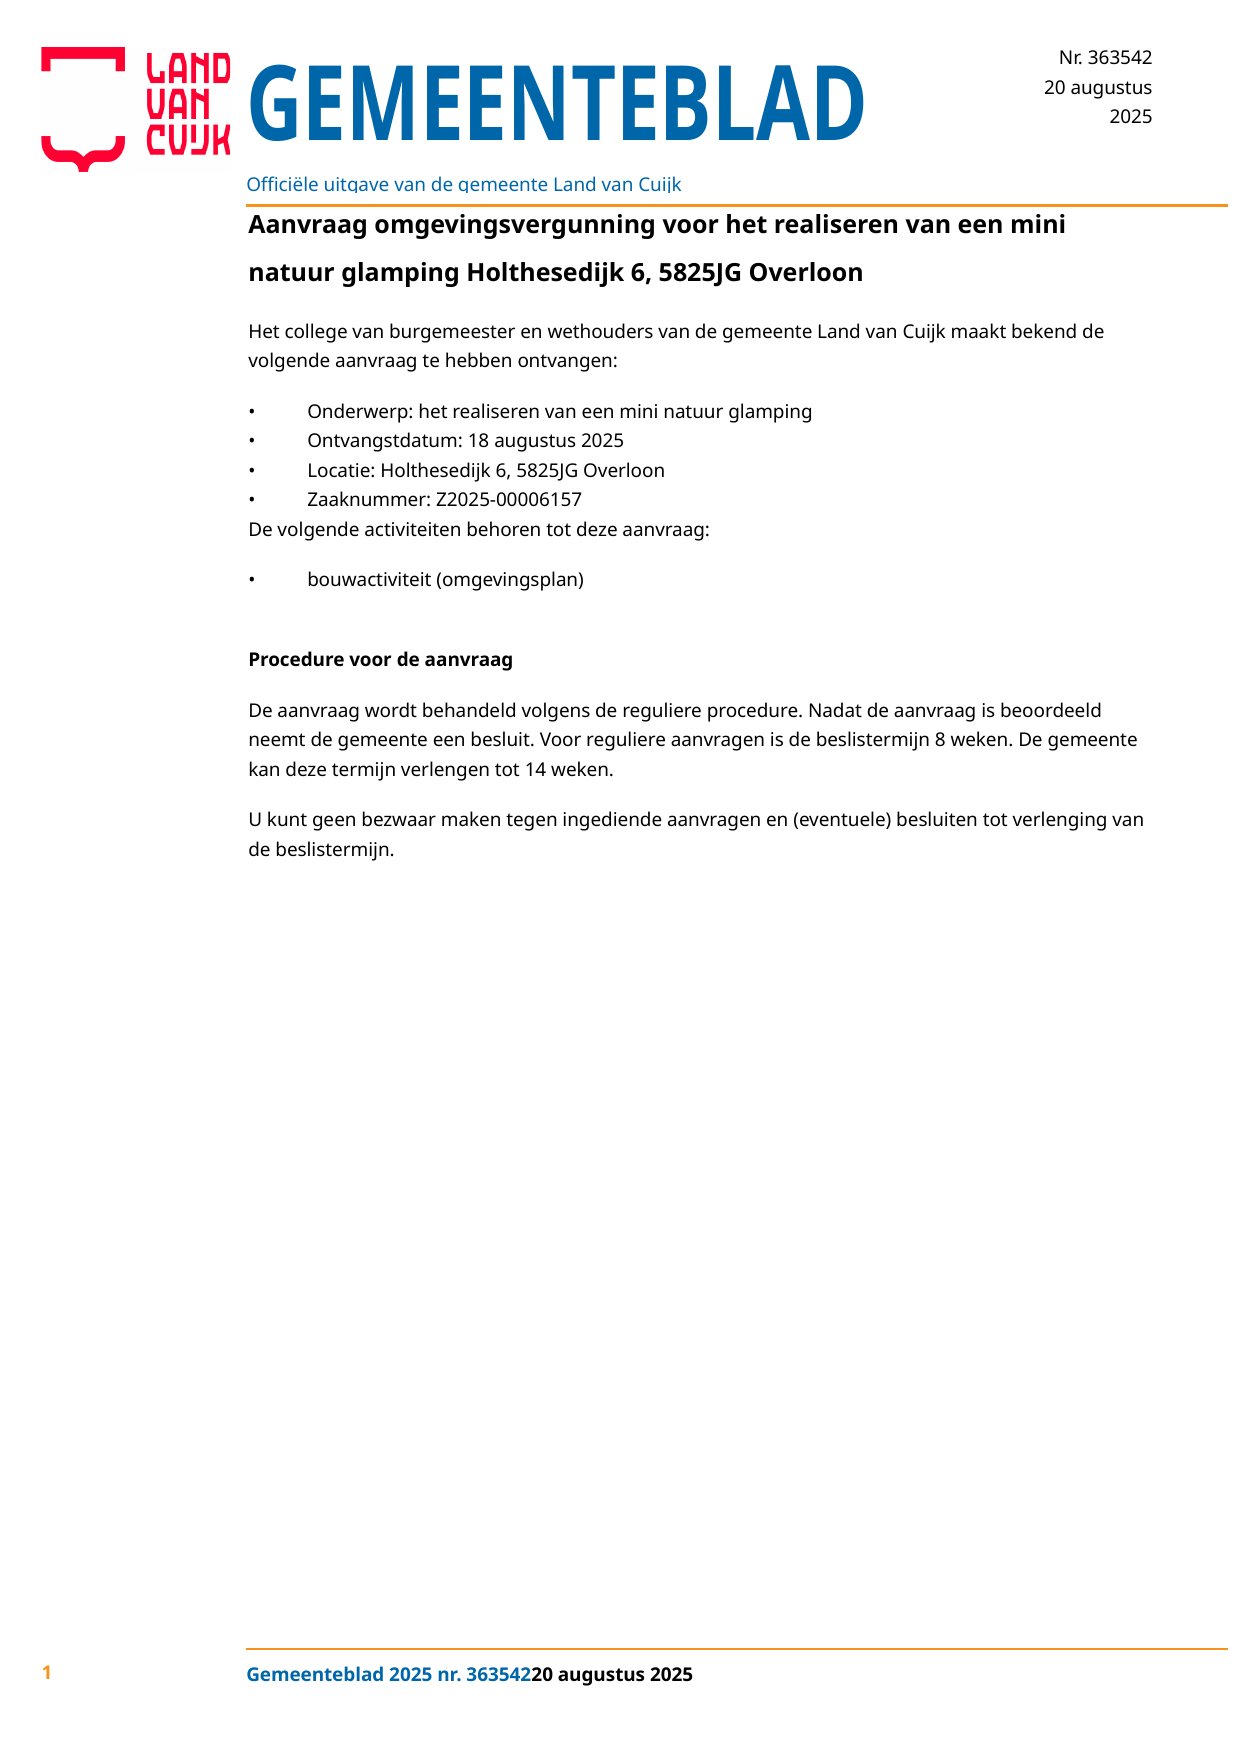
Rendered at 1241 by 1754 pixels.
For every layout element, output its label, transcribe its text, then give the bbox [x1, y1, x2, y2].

list bouwactiviteit (omgevingsplan) [248, 567, 1152, 592]
list Ontvangstdatum: 18 augustus 2025 [248, 427, 1152, 453]
picture [41, 47, 231, 172]
list Zaaknummer: Z2025-00006157 [248, 487, 1152, 512]
text U kunt geen bezwaar maken tegen ingediende aanvragen en (eventuele) besluiten tot verlenging van de beslistermijn. [248, 807, 1152, 862]
list Onderwerp: het realiseren van een mini natuur glamping [248, 398, 1152, 424]
text De volgende activiteiten behoren tot deze aanvraag: [248, 516, 1152, 542]
text De aanvraag wordt behandeld volgens de reguliere procedure. Nadat de aanvraag is beoordeeld neemt de gemeente een besluit. Voor reguliere aanvragen is de beslistermijn 8 weken. De gemeente kan deze termijn verlengen tot 14 weken. [248, 697, 1152, 782]
text Procedure voor de aanvraag [248, 647, 1152, 672]
text Aanvraag omgevingsvergunning voor het realiseren van een mini natuur glamping Holthesedijk 6, 5825JG Overloon [248, 207, 1152, 288]
text Het college van burgemeester en wethouders van de gemeente Land van Cuijk maakt bekend de volgende aanvraag te hebben ontvangen: [248, 318, 1152, 373]
list Locatie: Holthesedijk 6, 5825JG Overloon [248, 457, 1152, 483]
